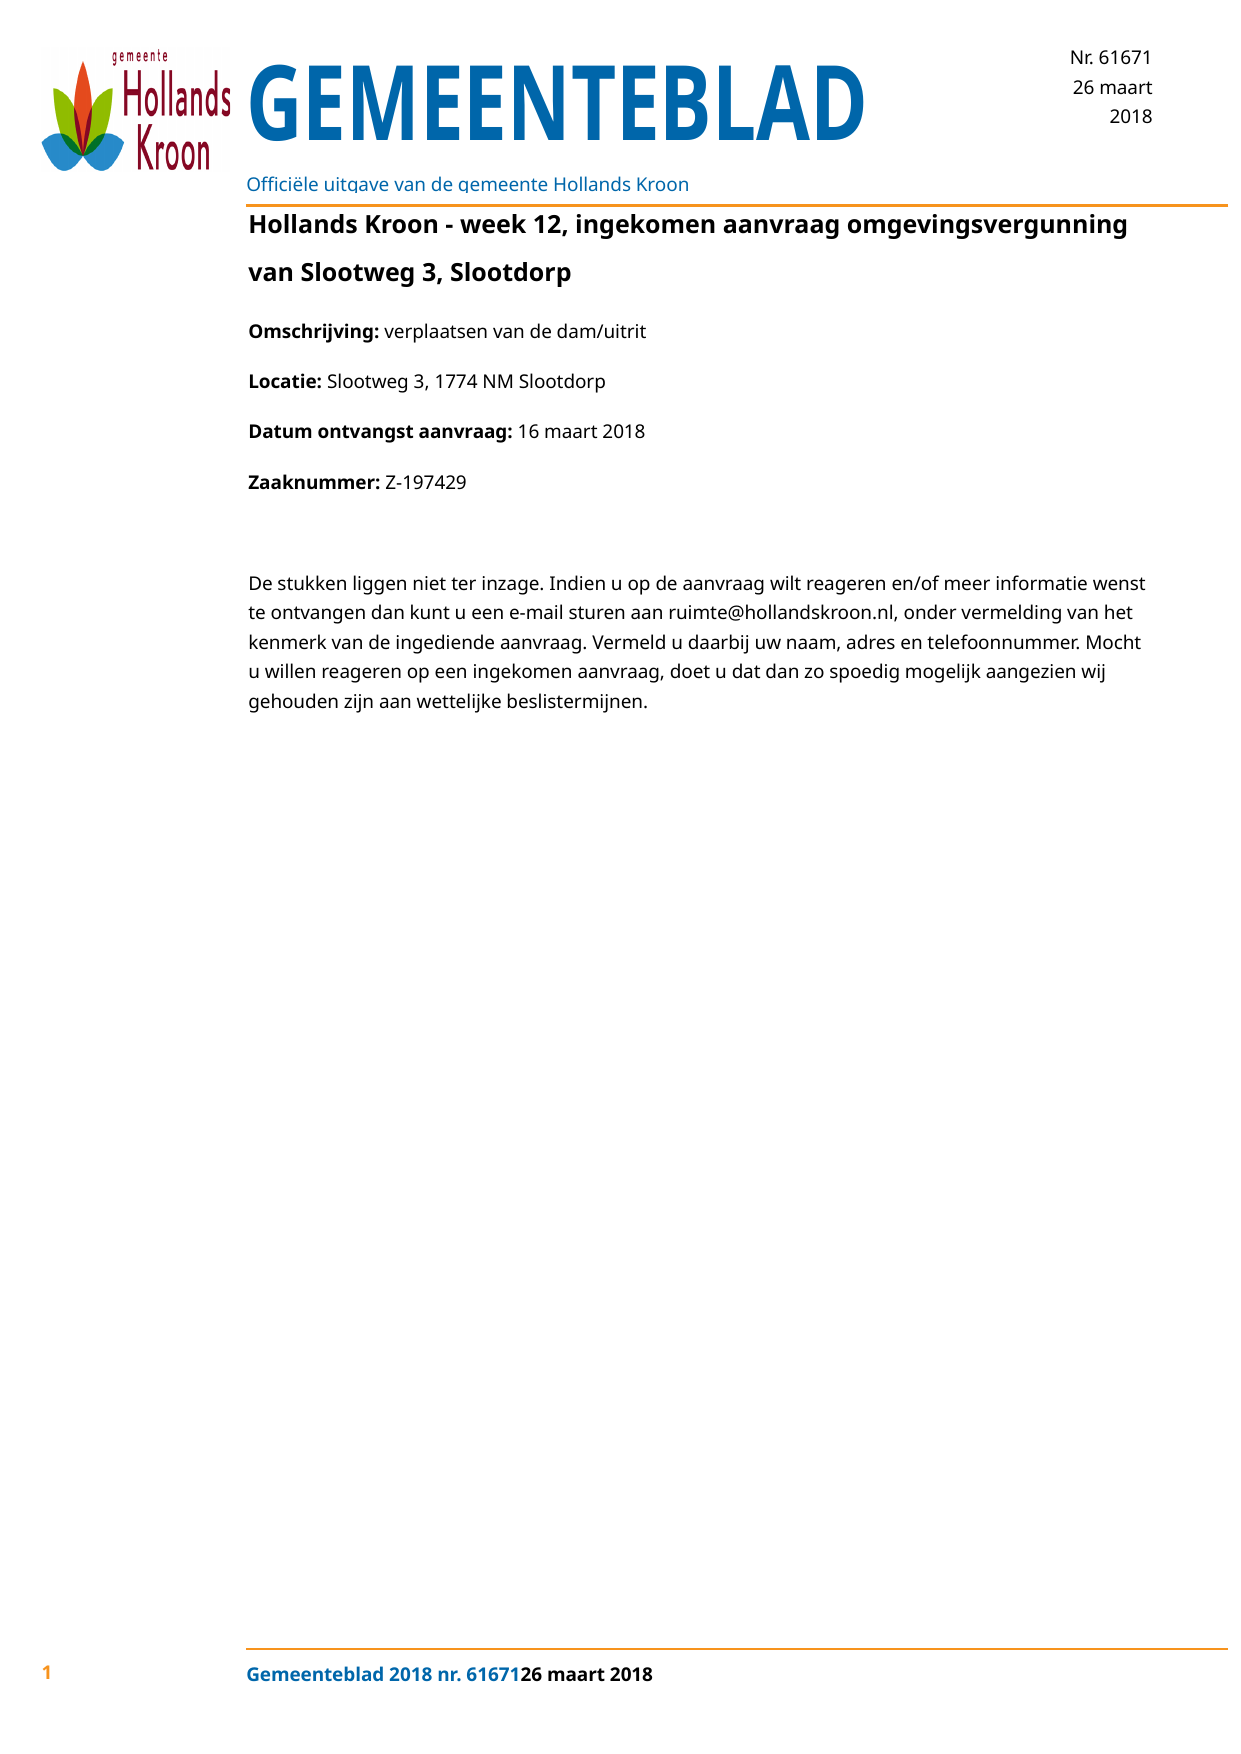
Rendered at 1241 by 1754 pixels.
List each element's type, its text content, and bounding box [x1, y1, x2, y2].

picture [41, 47, 231, 172]
text Omschrijving: verplaatsen van de dam/uitrit [248, 318, 1152, 344]
text De stukken liggen niet ter inzage. Indien u op de aanvraag wilt reageren en/of meer informatie wenst te ontvangen dan kunt u een e-mail sturen aan ruimte@hollandskroon.nl, onder vermelding van het kenmerk van de ingediende aanvraag. Vermeld u daarbij uw naam, adres en telefoonnummer. Mocht u willen reageren op een ingekomen aanvraag, doet u dat dan zo spoedig mogelijk aangezien wij gehouden zijn aan wettelijke beslistermijnen. [248, 570, 1152, 714]
text Locatie: Slootweg 3, 1774 NM Slootdorp [248, 368, 1152, 394]
text Datum ontvangst aanvraag: 16 maart 2018 [248, 419, 1152, 444]
text Hollands Kroon - week 12, ingekomen aanvraag omgevingsvergunning van Slootweg 3, Slootdorp [248, 207, 1152, 288]
text Zaaknummer: Z-197429 [248, 469, 1152, 495]
